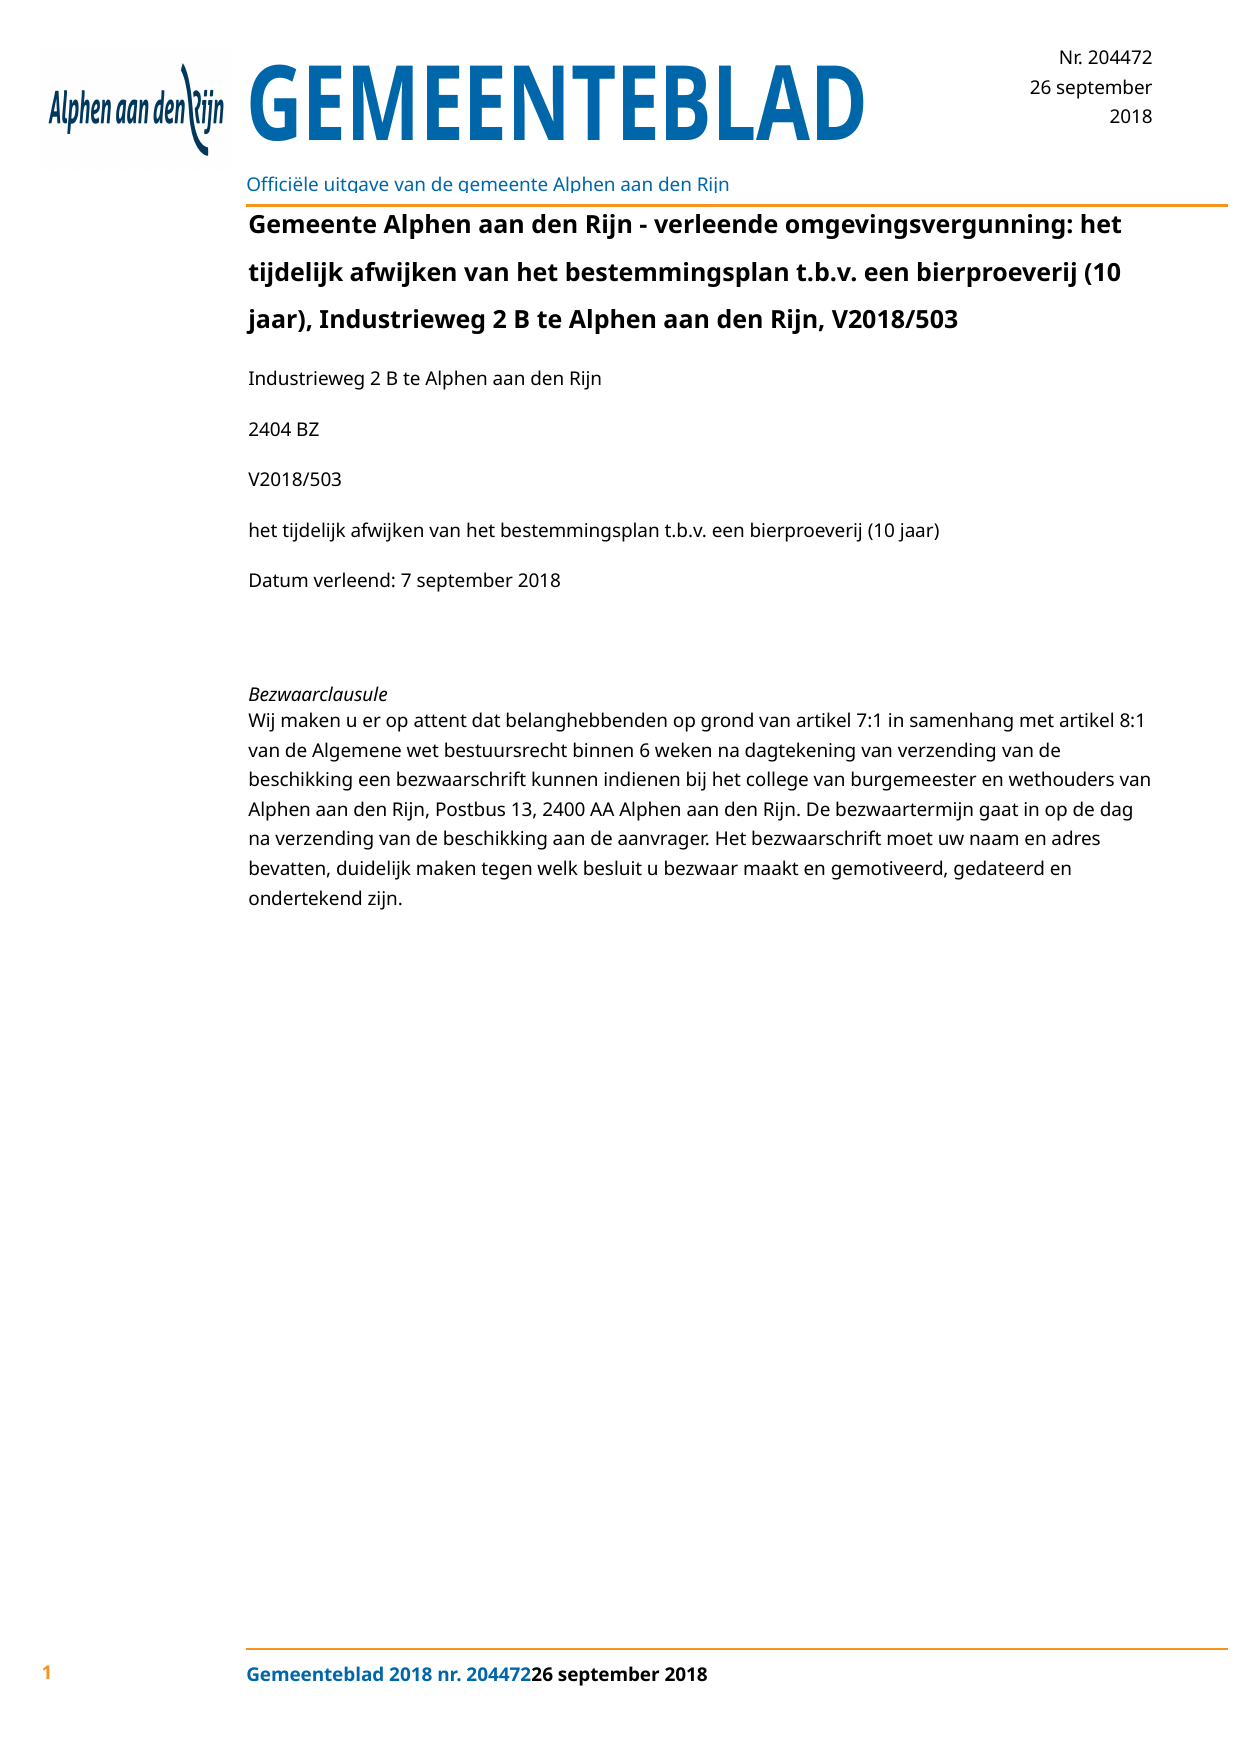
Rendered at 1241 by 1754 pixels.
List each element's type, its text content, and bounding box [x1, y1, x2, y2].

text 2404 BZ [248, 416, 1152, 442]
picture [41, 47, 231, 172]
text Industrieweg 2 B te Alphen aan den Rijn [248, 366, 1152, 391]
text het tijdelijk afwijken van het bestemmingsplan t.b.v. een bierproeverij (10 jaar) [248, 517, 1152, 542]
text Datum verleend: 7 september 2018 [248, 567, 1152, 593]
text Wij maken u er op attent dat belanghebbenden op grond van artikel 7:1 in samenhang met artikel 8:1 van de Algemene wet bestuursrecht binnen 6 weken na dagtekening van verzending van de beschikking een bezwaarschrift kunnen indienen bij het college van burgemeester en wethouders van Alphen aan den Rijn, Postbus 13, 2400 AA Alphen aan den Rijn. De bezwaartermijn gaat in op de dag na verzending van de beschikking aan de aanvrager. Het bezwaarschrift moet uw naam en adres bevatten, duidelijk maken tegen welk besluit u bezwaar maakt en gemotiveerd, gedateerd en ondertekend zijn. [248, 707, 1152, 911]
text Bezwaarclausule [248, 682, 1152, 707]
text Gemeente Alphen aan den Rijn - verleende omgevingsvergunning: het tijdelijk afwijken van het bestemmingsplan t.b.v. een bierproeverij (10 jaar), Industrieweg 2 B te Alphen aan den Rijn, V2018/503 [248, 207, 1152, 336]
text V2018/503 [248, 466, 1152, 492]
